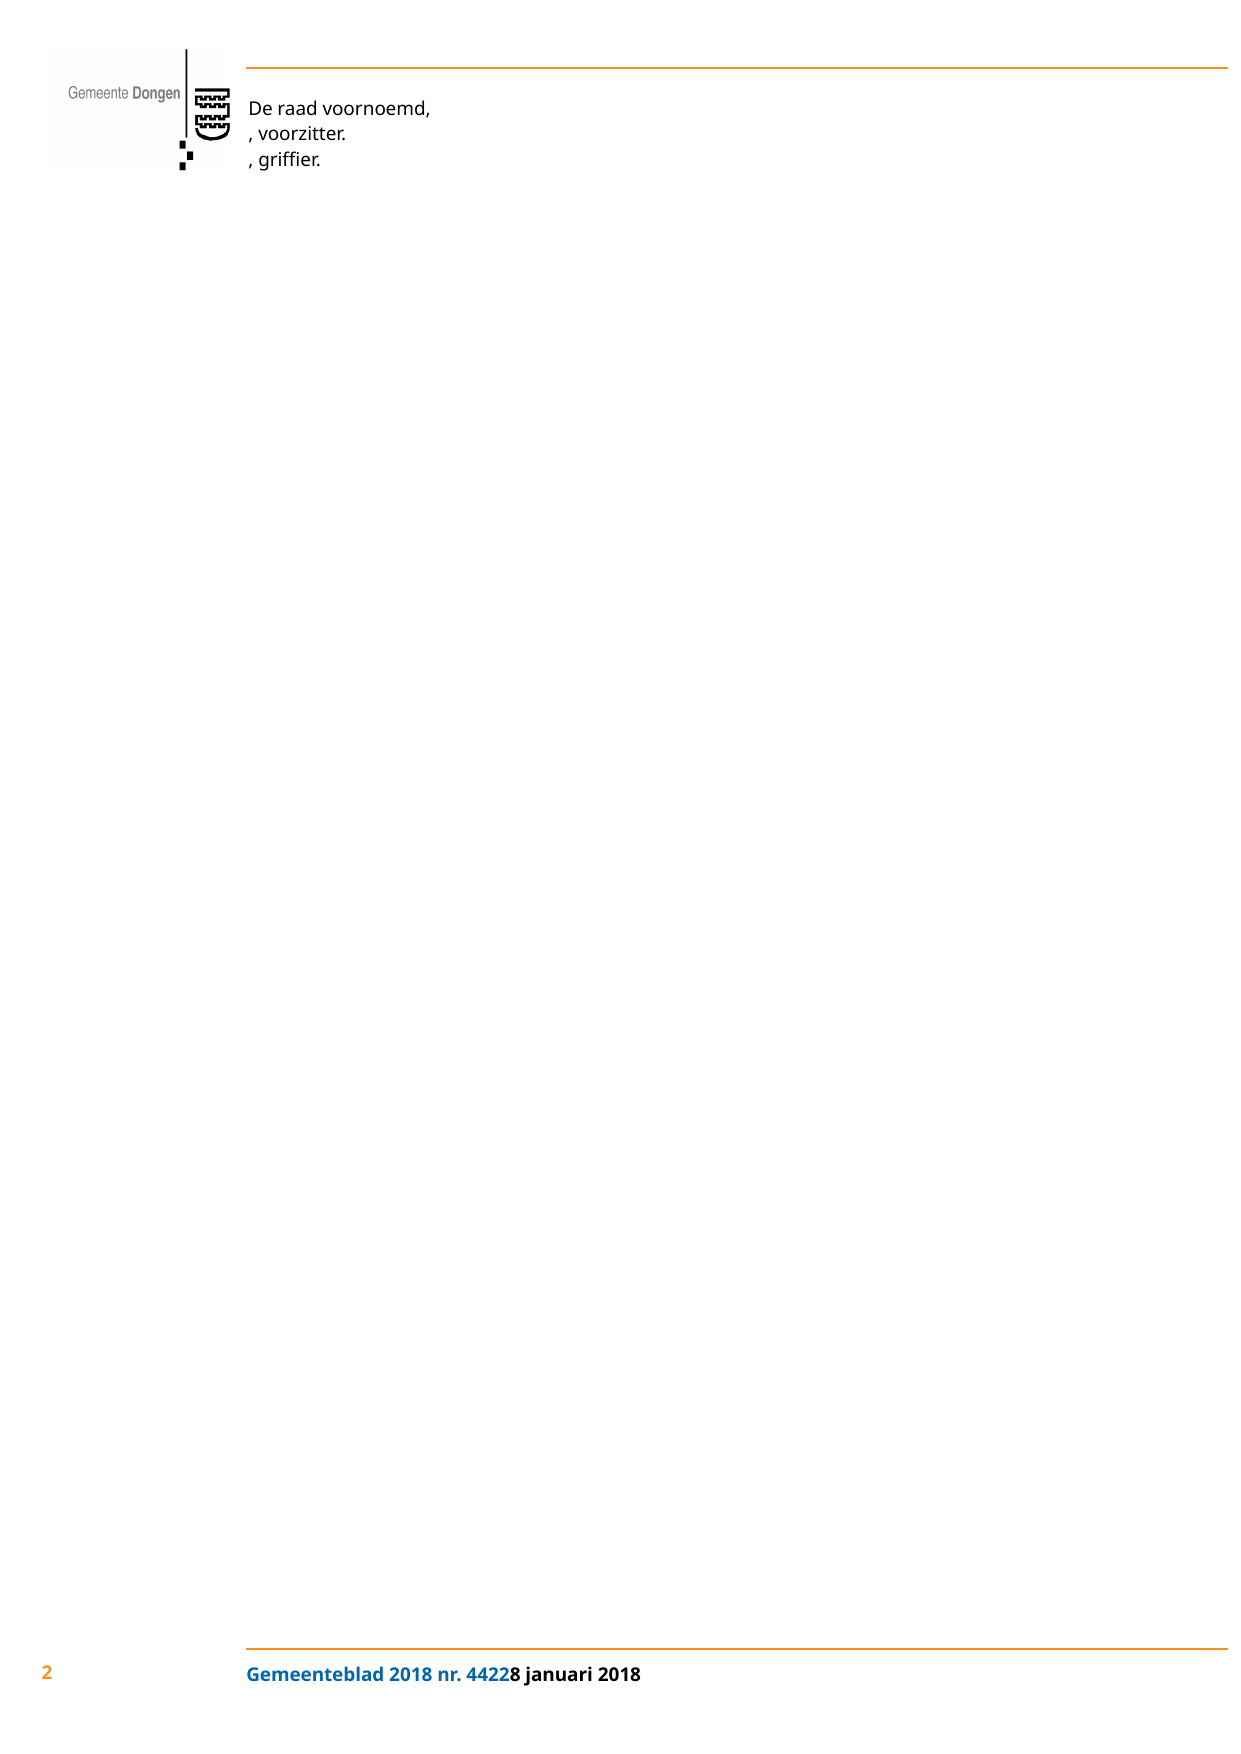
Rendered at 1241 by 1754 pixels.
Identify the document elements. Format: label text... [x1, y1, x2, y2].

text De raad voornoemd, [248, 95, 1152, 121]
picture [41, 47, 231, 172]
text , voorzitter. [248, 121, 1152, 146]
text , griffier. [248, 146, 1152, 172]
